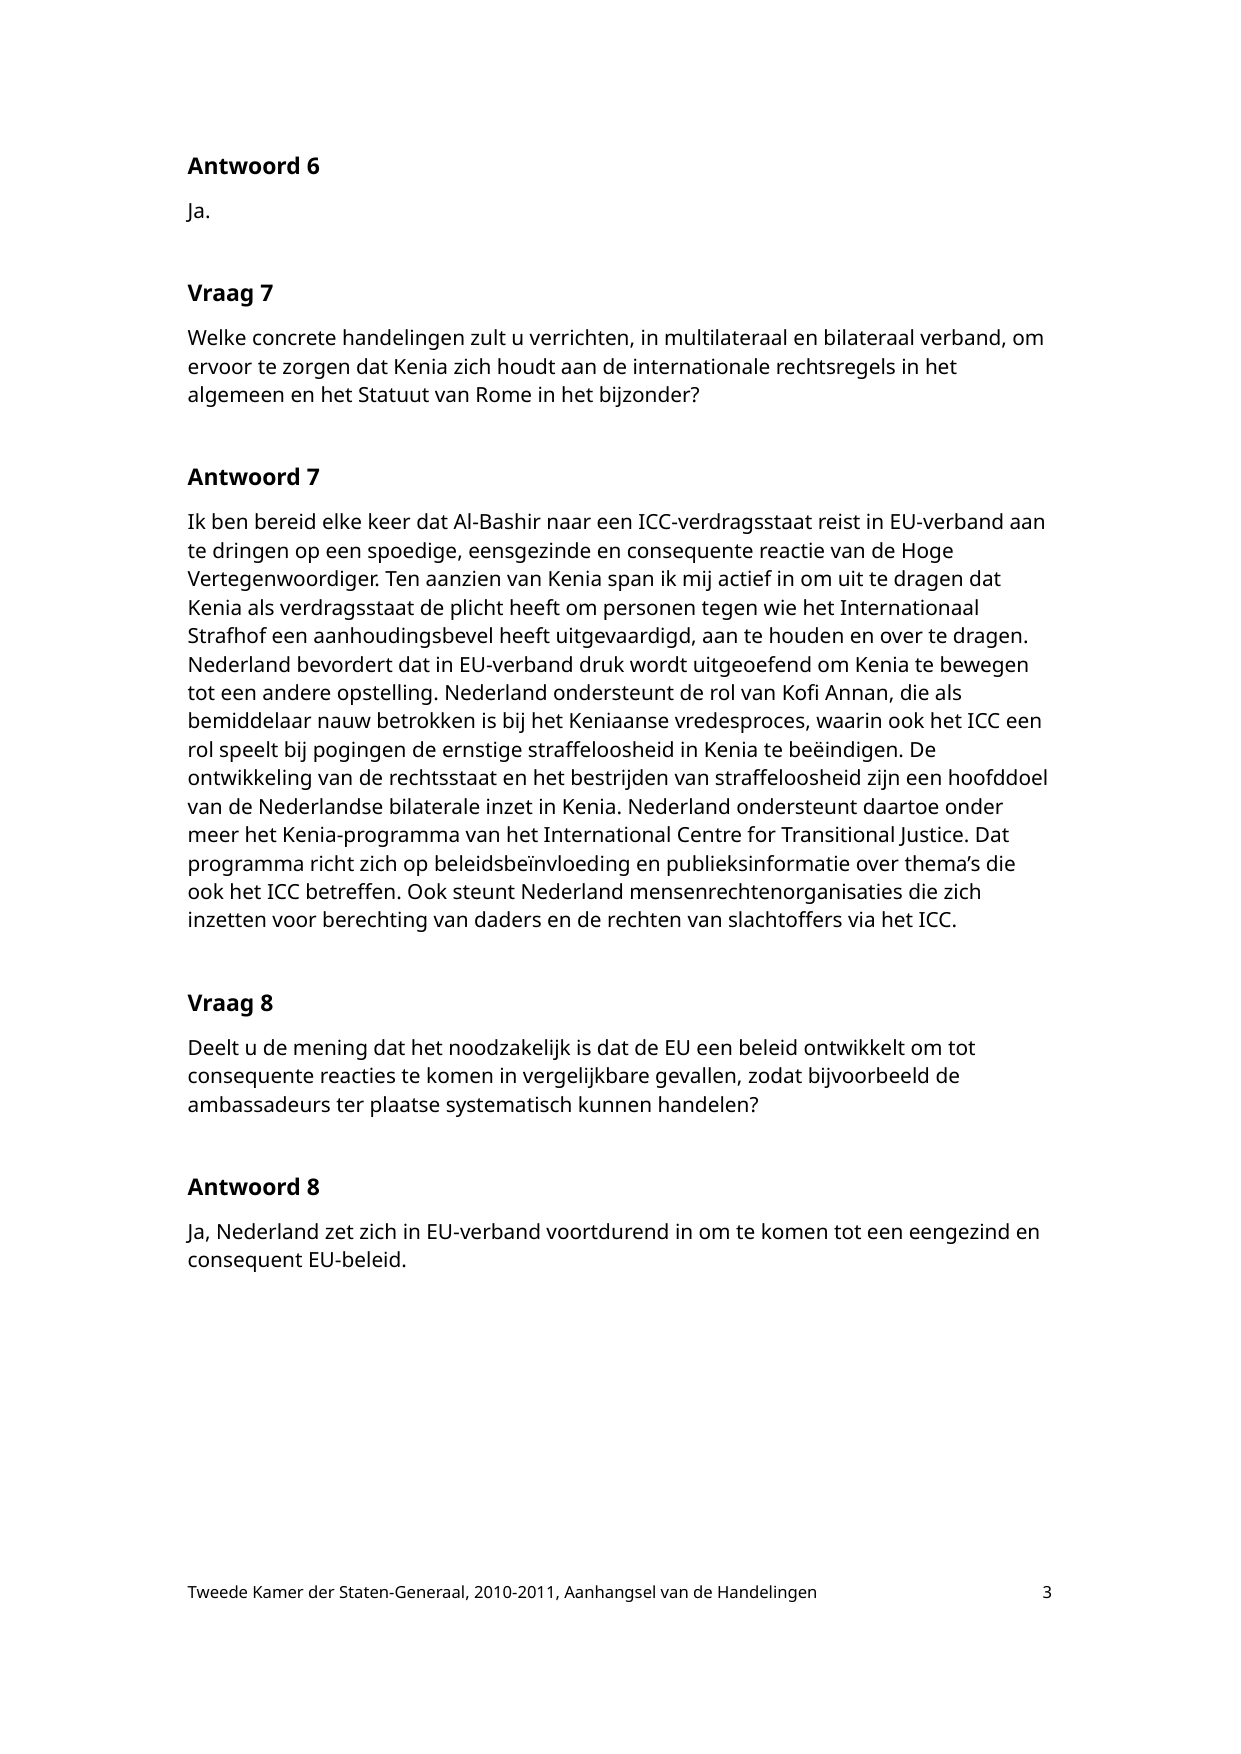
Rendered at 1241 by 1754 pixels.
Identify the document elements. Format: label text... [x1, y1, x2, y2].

subtitle Antwoord 8 [187, 1171, 1053, 1202]
subtitle Vraag 7 [187, 277, 1053, 308]
text Ja, Nederland zet zich in EU-verband voortdurend in om te komen tot een eengezind en consequent EU-beleid. [187, 1217, 1053, 1274]
text Ja. [187, 196, 1053, 225]
text Welke concrete handelingen zult u verrichten, in multilateraal en bilateraal verband, om ervoor te zorgen dat Kenia zich houdt aan de internationale rechtsregels in het algemeen en het Statuut van Rome in het bijzonder? [187, 323, 1053, 409]
subtitle Antwoord 6 [187, 150, 1053, 181]
subtitle Vraag 8 [187, 987, 1053, 1018]
text Ik ben bereid elke keer dat Al-Bashir naar een ICC-verdragsstaat reist in EU-verband aan te dringen op een spoedige, eensgezinde en consequente reactie van de Hoge Vertegenwoordiger. Ten aanzien van Kenia span ik mij actief in om uit te dragen dat Kenia als verdragsstaat de plicht heeft om personen tegen wie het Internationaal Strafhof een aanhoudingsbevel heeft uitgevaardigd, aan te houden en over te dragen. Nederland bevordert dat in EU-verband druk wordt uitgeoefend om Kenia te bewegen tot een andere opstelling. Nederland ondersteunt de rol van Kofi Annan, die als bemiddelaar nauw betrokken is bij het Keniaanse vredesproces, waarin ook het ICC een rol speelt bij pogingen de ernstige straffeloosheid in Kenia te beëindigen. De ontwikkeling van de rechtsstaat en het bestrijden van straffeloosheid zijn een hoofddoel van de Nederlandse bilaterale inzet in Kenia. Nederland ondersteunt daartoe onder meer het Kenia-programma van het International Centre for Transitional Justice. Dat programma richt zich op beleidsbeïnvloeding en publieksinformatie over thema’s die ook het ICC betreffen. Ook steunt Nederland mensenrechtenorganisaties die zich inzetten voor berechting van daders en de rechten van slachtoffers via het ICC. [187, 507, 1053, 934]
text Deelt u de mening dat het noodzakelijk is dat de EU een beleid ontwikkelt om tot consequente reacties te komen in vergelijkbare gevallen, zodat bijvoorbeeld de ambassadeurs ter plaatse systematisch kunnen handelen? [187, 1033, 1053, 1118]
subtitle Antwoord 7 [187, 461, 1053, 492]
